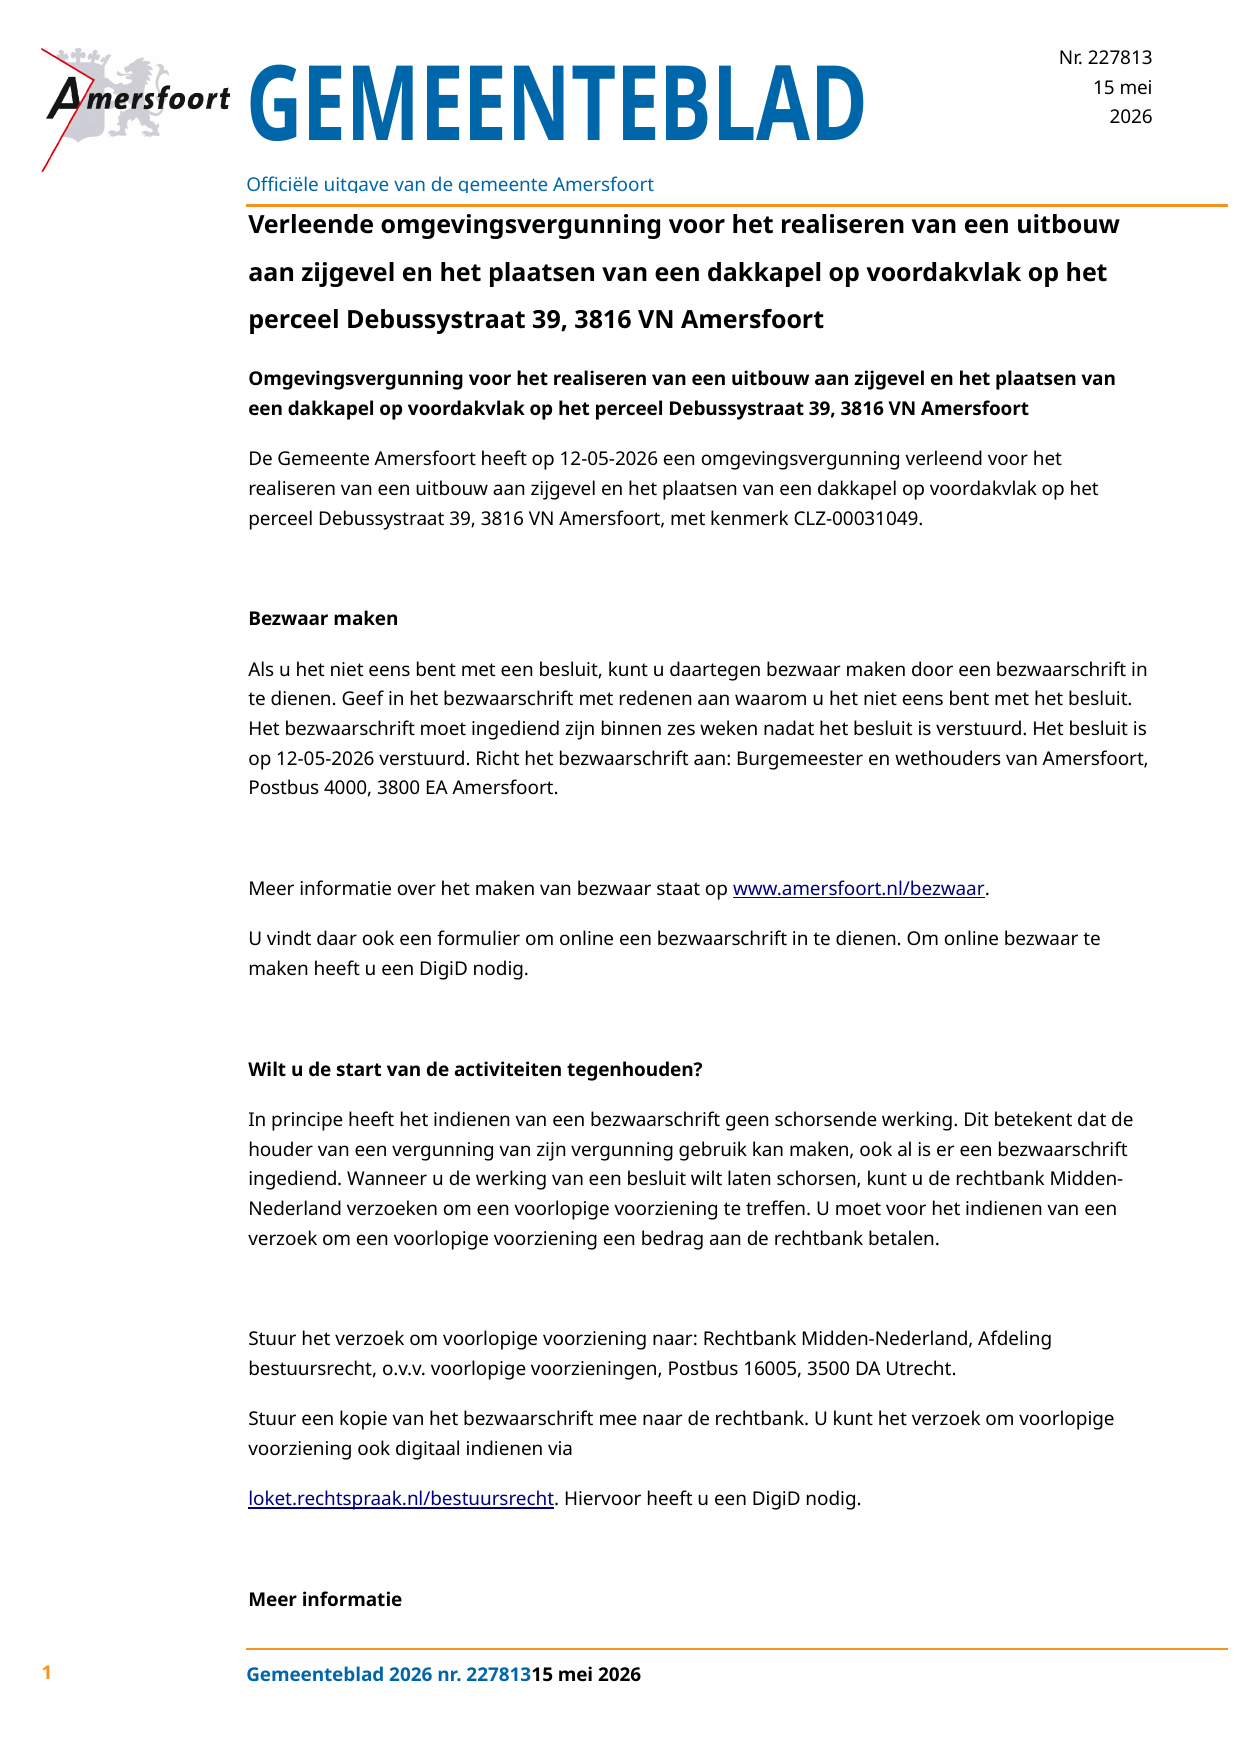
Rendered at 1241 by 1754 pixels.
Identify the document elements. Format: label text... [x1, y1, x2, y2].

text Meer informatie over het maken van bezwaar staat op www.amersfoort.nl/bezwaar. [248, 875, 1152, 901]
text Bezwaar maken [248, 606, 1152, 631]
text In principe heeft het indienen van een bezwaarschrift geen schorsende werking. Dit betekent dat de houder van een vergunning van zijn vergunning gebruik kan maken, ook al is er een bezwaarschrift ingediend. Wanneer u de werking van een besluit wilt laten schorsen, kunt u de rechtbank Midden-Nederland verzoeken om een voorlopige voorziening te treffen. U moet voor het indienen van een verzoek om een voorlopige voorziening een bedrag aan de rechtbank betalen. [248, 1106, 1152, 1250]
text U vindt daar ook een formulier om online een bezwaarschrift in te dienen. Om online bezwaar te maken heeft u een DigiD nodig. [248, 926, 1152, 981]
text Wilt u de start van de activiteiten tegenhouden? [248, 1056, 1152, 1082]
text Als u het niet eens bent met een besluit, kunt u daartegen bezwaar maken door een bezwaarschrift in te dienen. Geef in het bezwaarschrift met redenen aan waarom u het niet eens bent met het besluit. Het bezwaarschrift moet ingediend zijn binnen zes weken nadat het besluit is verstuurd. Het besluit is op 12-05-2026 verstuurd. Richt het bezwaarschrift aan: Burgemeester en wethouders van Amersfoort, Postbus 4000, 3800 EA Amersfoort. [248, 656, 1152, 800]
picture [41, 47, 231, 172]
text Omgevingsvergunning voor het realiseren van een uitbouw aan zijgevel en het plaatsen van een dakkapel op voordakvlak op het perceel Debussystraat 39, 3816 VN Amersfoort [248, 366, 1152, 421]
text Stuur een kopie van het bezwaarschrift mee naar de rechtbank. U kunt het verzoek om voorlopige voorziening ook digitaal indienen via [248, 1406, 1152, 1461]
text Verleende omgevingsvergunning voor het realiseren van een uitbouw aan zijgevel en het plaatsen van een dakkapel op voordakvlak op het perceel Debussystraat 39, 3816 VN Amersfoort [248, 207, 1152, 336]
text loket.rechtspraak.nl/bestuursrecht. Hiervoor heeft u een DigiD nodig. [248, 1486, 1152, 1511]
text De Gemeente Amersfoort heeft op 12-05-2026 een omgevingsvergunning verleend voor het realiseren van een uitbouw aan zijgevel en het plaatsen van een dakkapel op voordakvlak op het perceel Debussystraat 39, 3816 VN Amersfoort, met kenmerk CLZ-00031049. [248, 446, 1152, 530]
text Meer informatie [248, 1586, 1152, 1612]
text Stuur het verzoek om voorlopige voorziening naar: Rechtbank Midden-Nederland, Afdeling bestuursrecht, o.v.v. voorlopige voorzieningen, Postbus 16005, 3500 DA Utrecht. [248, 1326, 1152, 1381]
